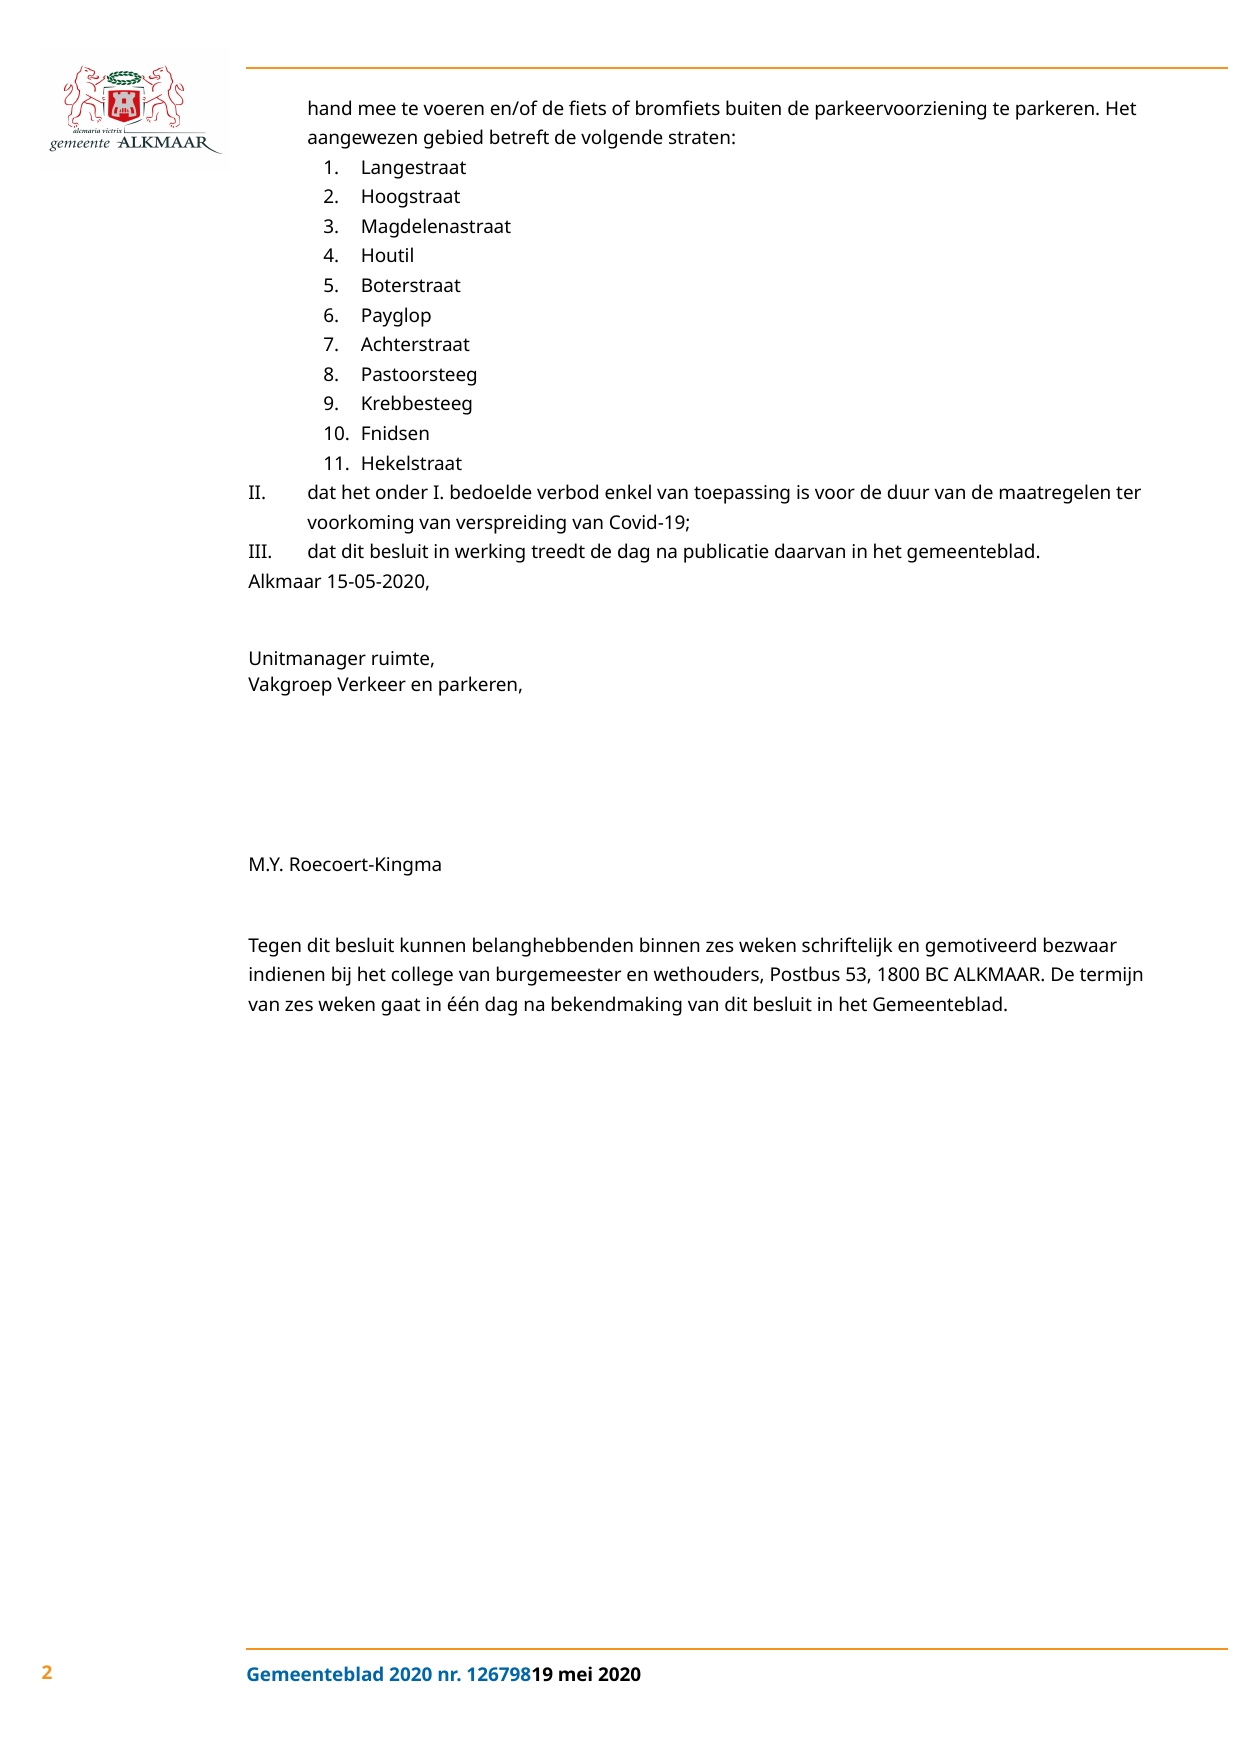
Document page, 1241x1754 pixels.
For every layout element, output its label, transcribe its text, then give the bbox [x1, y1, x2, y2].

list Magdelenastraat [323, 213, 1152, 239]
picture [41, 47, 231, 172]
text M.Y. Roecoert-Kingma [248, 851, 1152, 877]
list dat dit besluit in werking treedt de dag na publicatie daarvan in het gemeenteblad. [248, 538, 1152, 564]
list Fnidsen [323, 420, 1152, 446]
text Alkmaar 15-05-2020, [248, 568, 1152, 594]
list Boterstraat [323, 272, 1152, 298]
text Vakgroep Verkeer en parkeren, [248, 671, 1152, 697]
text Tegen dit besluit kunnen belanghebbenden binnen zes weken schriftelijk en gemotiveerd bezwaar indienen bij het college van burgemeester en wethouders, Postbus 53, 1800 BC ALKMAAR. De termijn van zes weken gaat in één dag na bekendmaking van dit besluit in het Gemeenteblad. [248, 932, 1152, 1017]
text Unitmanager ruimte, [248, 645, 1152, 671]
list dat het onder I. bedoelde verbod enkel van toepassing is voor de duur van de maatregelen ter voorkoming van verspreiding van Covid-19; [248, 479, 1152, 535]
list Achterstraat [323, 331, 1152, 357]
list Hoogstraat [323, 183, 1152, 209]
list Pastoorsteeg [323, 361, 1152, 387]
list hand mee te voeren en/of de fiets of bromfiets buiten de parkeervoorziening te parkeren. Het aangewezen gebied betreft de volgende straten: [248, 95, 1152, 150]
list Langestraat [323, 154, 1152, 180]
list Payglop [323, 302, 1152, 328]
list Houtil [323, 243, 1152, 268]
list Hekelstraat [323, 450, 1152, 476]
list Krebbesteeg [323, 391, 1152, 416]
